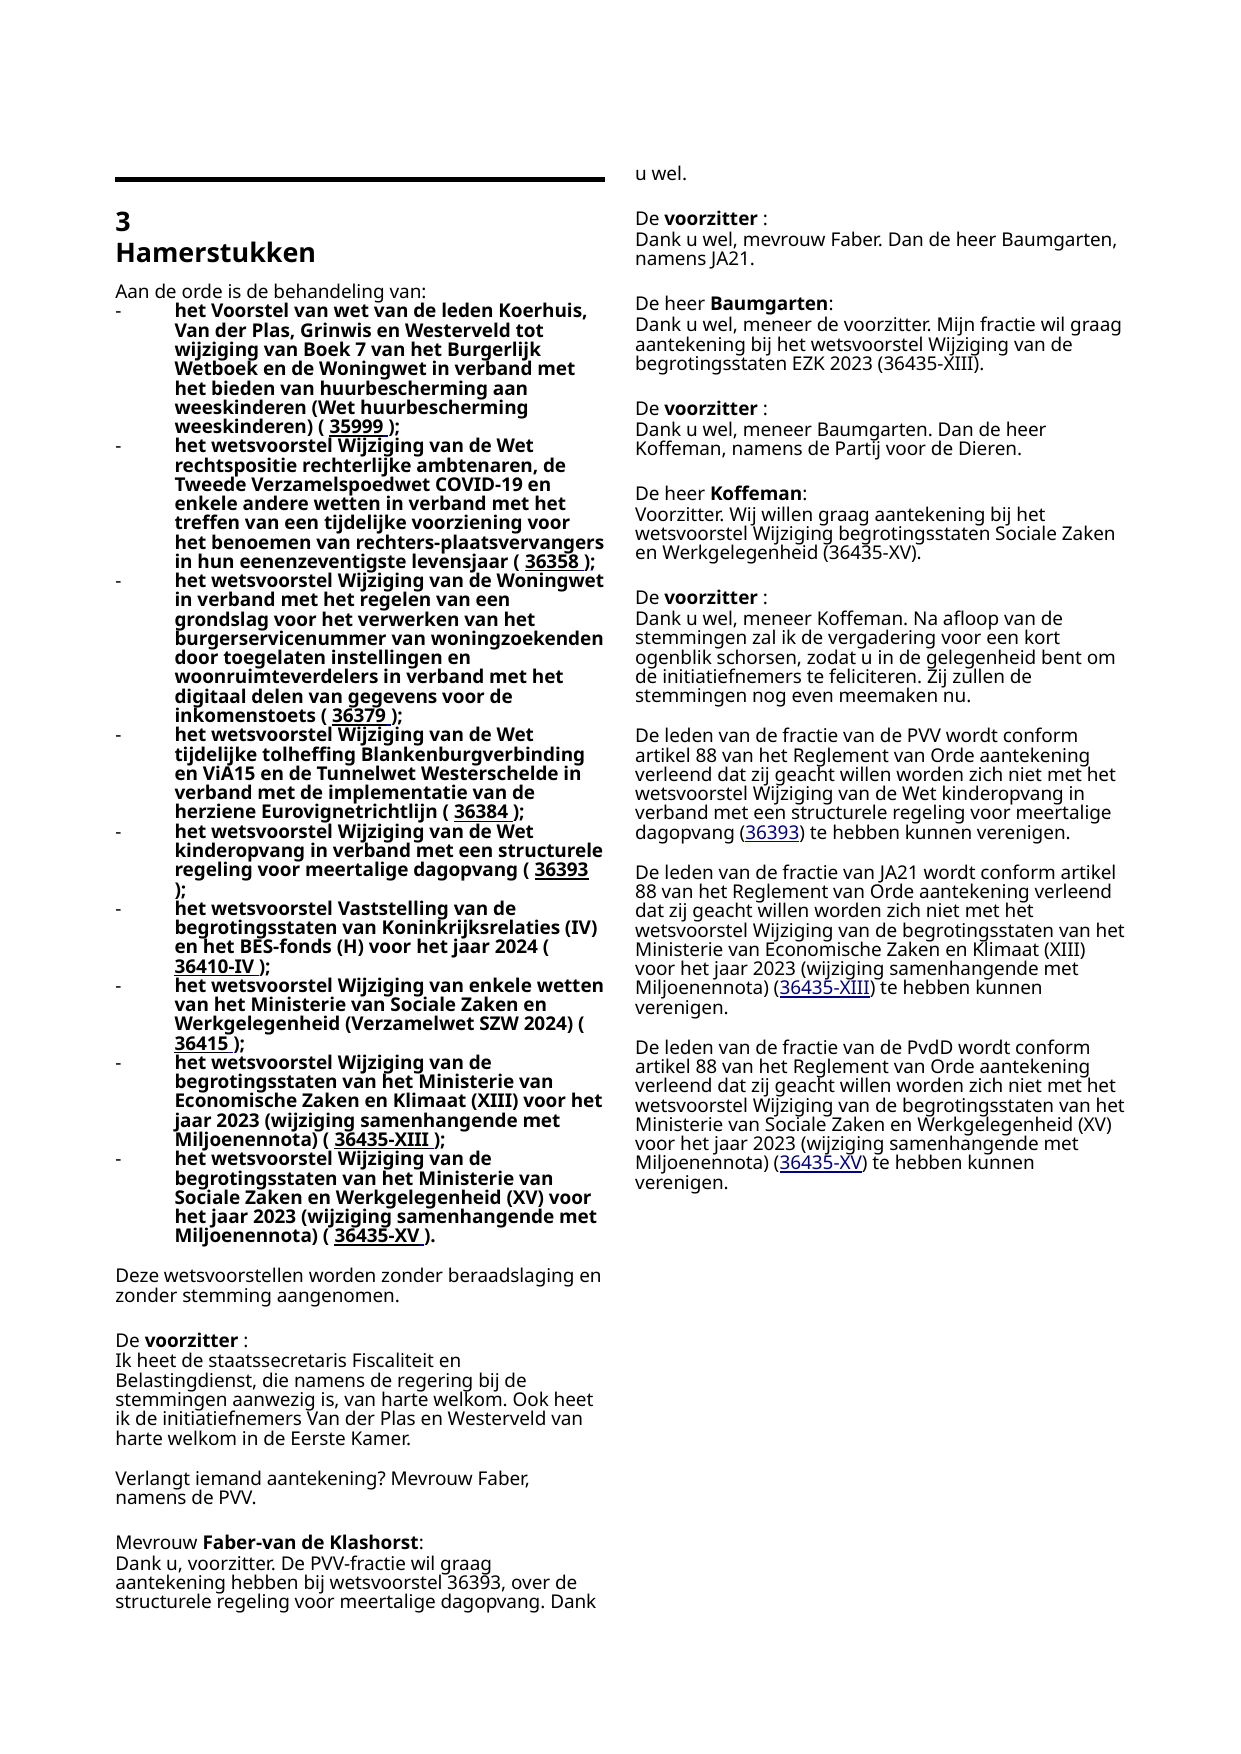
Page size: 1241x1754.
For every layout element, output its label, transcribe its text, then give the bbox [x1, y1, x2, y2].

text De leden van de fractie van de PVV wordt conform artikel 88 van het Reglement van Orde aantekening verleend dat zij geacht willen worden zich niet met het wetsvoorstel Wijziging van de Wet kinderopvang in verband met een structurele regeling voor meertalige dagopvang (36393) te hebben kunnen verenigen. [635, 727, 1125, 843]
text Dank u wel, meneer Baumgarten. Dan de heer Koffeman, namens de Partij voor de Dieren. [635, 421, 1125, 459]
text Dank u wel, meneer de voorzitter. Mijn fractie wil graag aantekening bij het wetsvoorstel Wijziging van de begrotingsstaten EZK 2023 (36435-XIII). [635, 316, 1125, 374]
text Dank u wel, meneer Koffeman. Na afloop van de stemmingen zal ik de vergadering voor een kort ogenblik schorsen, zodat u in de gelegenheid bent om de initiatiefnemers te feliciteren. Zij zullen de stemmingen nog even meemaken nu. [635, 610, 1125, 706]
text De leden van de fractie van de PvdD wordt conform artikel 88 van het Reglement van Orde aantekening verleend dat zij geacht willen worden zich niet met het wetsvoorstel Wijziging van de begrotingsstaten van het Ministerie van Sociale Zaken en Werkgelegenheid (XV) voor het jaar 2023 (wijziging samenhangende met Miljoenennota) (36435-XV) te hebben kunnen verenigen. [635, 1039, 1125, 1193]
text Ik heet de staatssecretaris Fiscaliteit en Belastingdienst, die namens de regering bij de stemmingen aanwezig is, van harte welkom. Ook heet ik de initiatiefnemers Van der Plas en Westerveld van harte welkom in de Eerste Kamer. [115, 1352, 605, 1449]
list het wetsvoorstel Wijziging van de Wet tijdelijke tolheffing Blankenburgverbinding en ViA15 en de Tunnelwet Westerschelde in verband met de implementatie van de herziene Eurovignetrichtlijn ( 36384 ); [115, 726, 605, 823]
text Dank u, voorzitter. De PVV-fractie wil graag aantekening hebben bij wetsvoorstel 36393, over de structurele regeling voor meertalige dagopvang. Dank [115, 1555, 605, 1612]
list het wetsvoorstel Wijziging van de begrotingsstaten van het Ministerie van Sociale Zaken en Werkgelegenheid (XV) voor het jaar 2023 (wijziging samenhangende met Miljoenennota) ( 36435-XV ). [115, 1150, 605, 1247]
text Aan de orde is de behandeling van: [115, 283, 605, 302]
text Hamerstukken [115, 239, 605, 283]
list het wetsvoorstel Vaststelling van de begrotingsstaten van Koninkrijksrelaties (IV) en het BES-fonds (H) voor het jaar 2024 ( 36410-IV ); [115, 900, 605, 977]
list het wetsvoorstel Wijziging van de begrotingsstaten van het Ministerie van Economische Zaken en Klimaat (XIII) voor het jaar 2023 (wijziging samenhangende met Miljoenennota) ( 36435-XIII ); [115, 1054, 605, 1150]
text De voorzitter : [635, 395, 1125, 421]
list het wetsvoorstel Wijziging van enkele wetten van het Ministerie van Sociale Zaken en Werkgelegenheid (Verzamelwet SZW 2024) ( 36415 ); [115, 977, 605, 1054]
text Dank u wel, mevrouw Faber. Dan de heer Baumgarten, namens JA21. [635, 231, 1125, 270]
list het Voorstel van wet van de leden Koerhuis, Van der Plas, Grinwis en Westerveld tot wijziging van Boek 7 van het Burgerlijk Wetboek en de Woningwet in verband met het bieden van huurbescherming aan weeskinderen (Wet huurbescherming weeskinderen) ( 35999 ); [115, 302, 605, 437]
text Deze wetsvoorstellen worden zonder beraadslaging en zonder stemming aangenomen. [115, 1267, 605, 1306]
text Voorzitter. Wij willen graag aantekening bij het wetsvoorstel Wijziging begrotingsstaten Sociale Zaken en Werkgelegenheid (36435-XV). [635, 506, 1125, 563]
text Verlangt iemand aantekening? Mevrouw Faber, namens de PVV. [115, 1469, 605, 1508]
text De heer Baumgarten: [635, 291, 1125, 316]
list het wetsvoorstel Wijziging van de Wet rechtspositie rechterlijke ambtenaren, de Tweede Verzamelspoedwet COVID-19 en enkele andere wetten in verband met het treffen van een tijdelijke voorziening voor het benoemen van rechters-plaatsvervangers in hun eenenzeventigste levensjaar ( 36358 ); [115, 437, 605, 572]
text De voorzitter : [635, 205, 1125, 231]
list het wetsvoorstel Wijziging van de Wet kinderopvang in verband met een structurele regeling voor meertalige dagopvang ( 36393 ); [115, 823, 605, 900]
text Mevrouw Faber-van de Klashorst: [115, 1529, 605, 1555]
text De voorzitter : [635, 584, 1125, 610]
text De heer Koffeman: [635, 480, 1125, 506]
list het wetsvoorstel Wijziging van de Woningwet in verband met het regelen van een grondslag voor het verwerken van het burgerservicenummer van woningzoekenden door toegelaten instellingen en woonruimteverdelers in verband met het digitaal delen van gegevens voor de inkomenstoets ( 36379 ); [115, 572, 605, 726]
text De voorzitter : [115, 1327, 605, 1352]
text u wel. [635, 165, 1125, 184]
text 3 [115, 203, 605, 239]
text De leden van de fractie van JA21 wordt conform artikel 88 van het Reglement van Orde aantekening verleend dat zij geacht willen worden zich niet met het wetsvoorstel Wijziging van de begrotingsstaten van het Ministerie van Economische Zaken en Klimaat (XIII) voor het jaar 2023 (wijziging samenhangende met Miljoenennota) (36435-XIII) te hebben kunnen verenigen. [635, 864, 1125, 1018]
